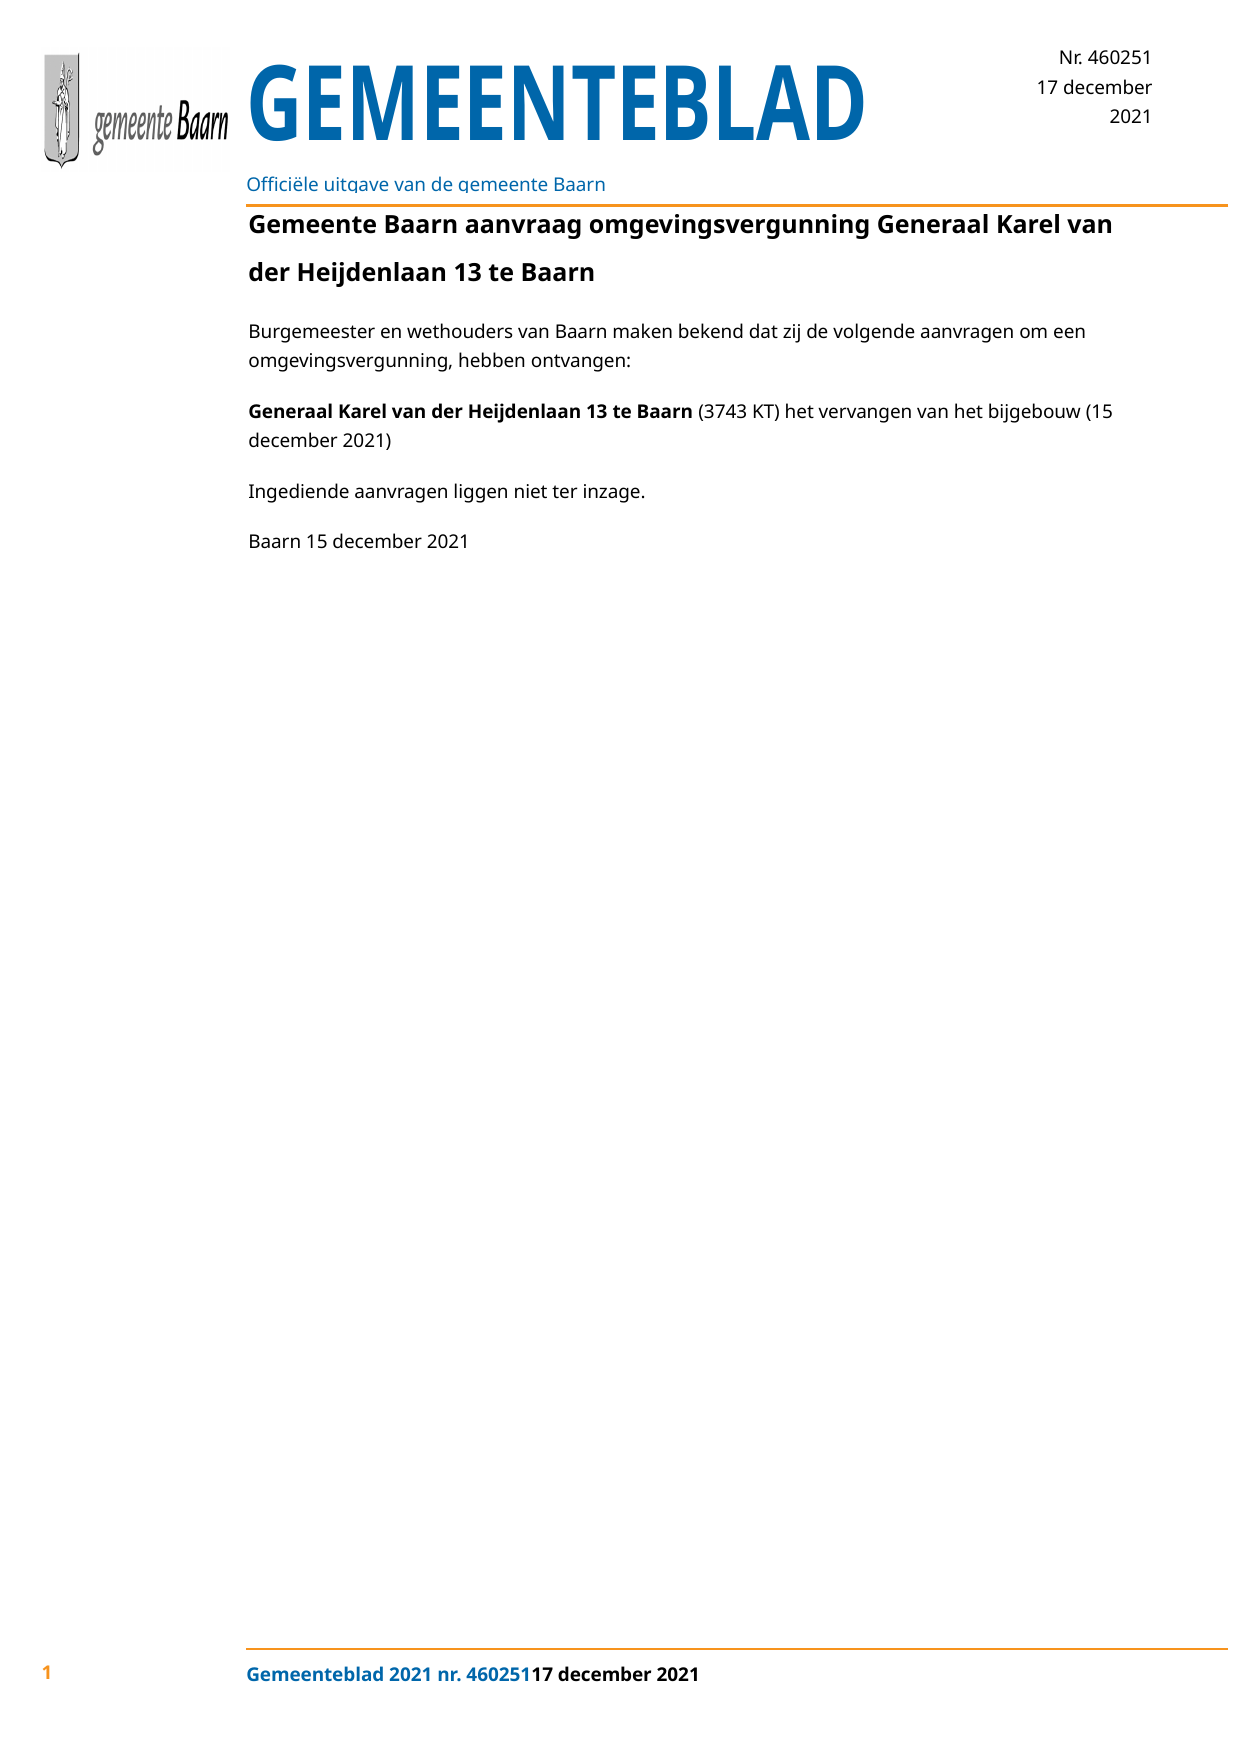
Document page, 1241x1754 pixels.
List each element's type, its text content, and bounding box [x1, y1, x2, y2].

text Burgemeester en wethouders van Baarn maken bekend dat zij de volgende aanvragen om een omgevingsvergunning, hebben ontvangen: [248, 318, 1152, 373]
text Ingediende aanvragen liggen niet ter inzage. [248, 478, 1152, 504]
text Gemeente Baarn aanvraag omgevingsvergunning Generaal Karel van der Heijdenlaan 13 te Baarn [248, 207, 1152, 288]
picture [41, 47, 231, 172]
text Baarn 15 december 2021 [248, 528, 1152, 554]
text Generaal Karel van der Heijdenlaan 13 te Baarn (3743 KT) het vervangen van het bijgebouw (15 december 2021) [248, 398, 1152, 453]
